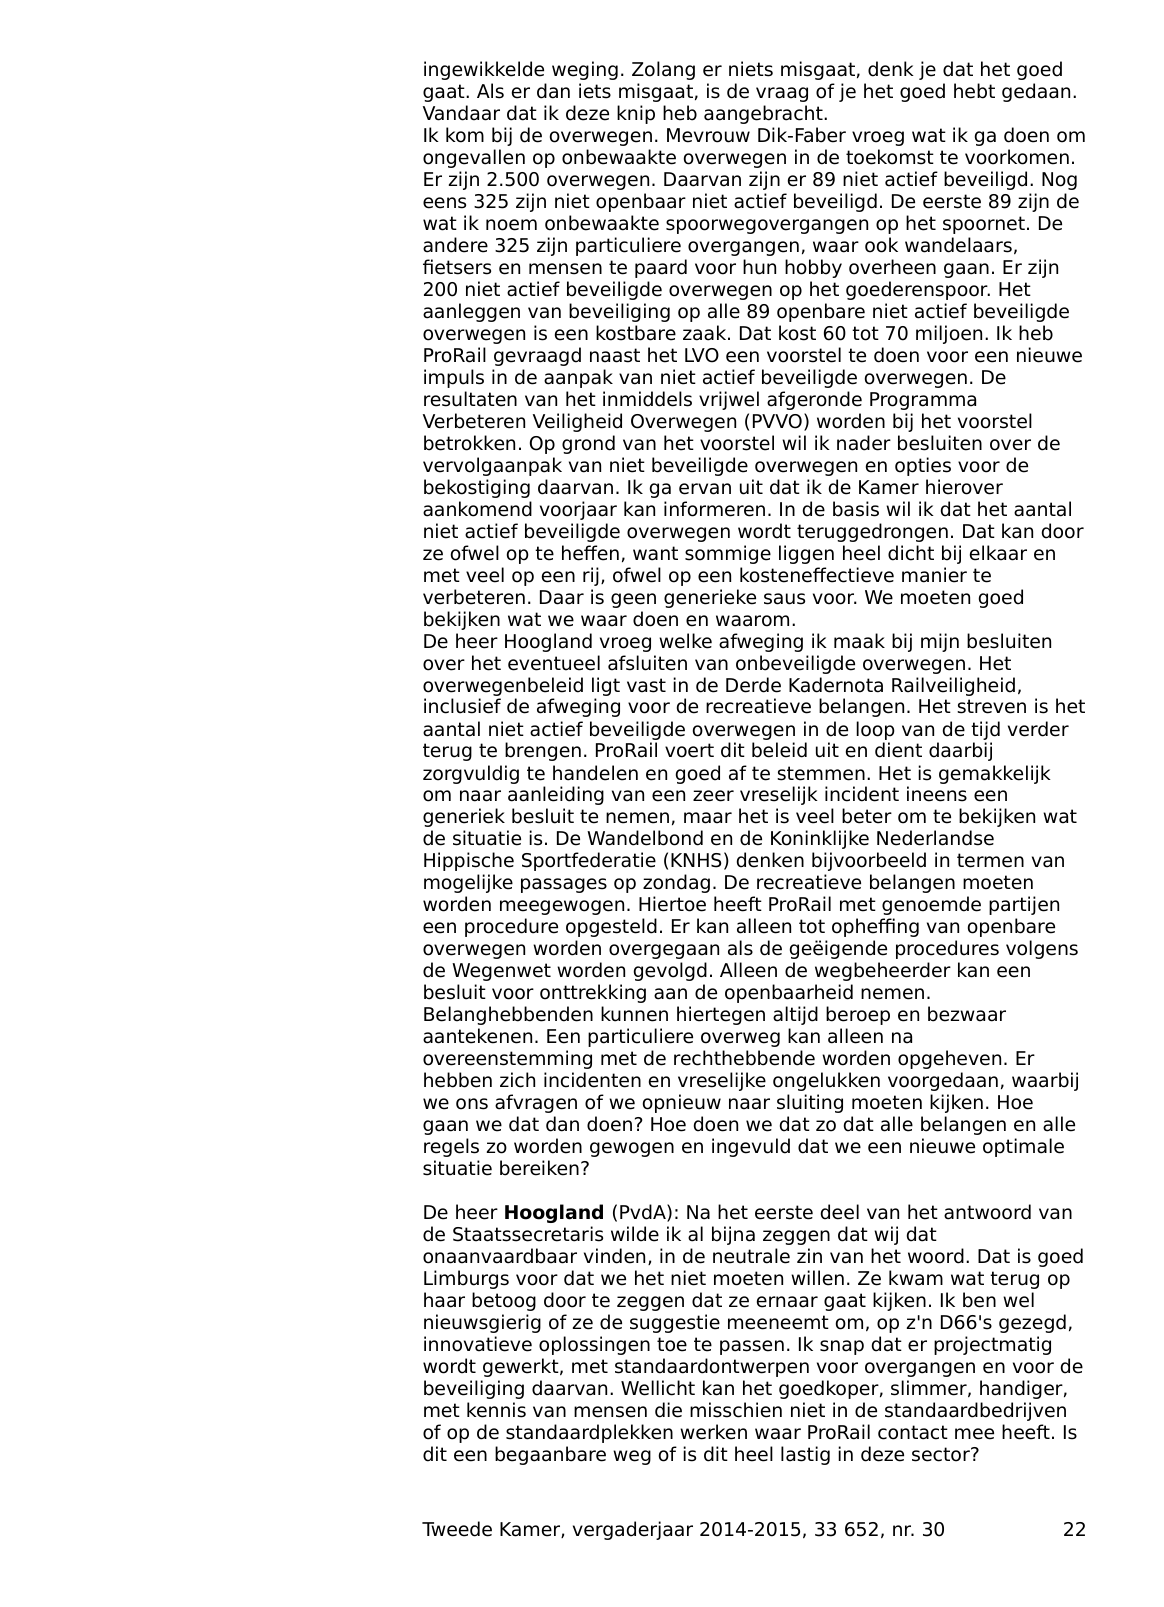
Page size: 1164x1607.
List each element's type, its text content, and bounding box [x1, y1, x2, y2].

text ingewikkelde weging. Zolang er niets misgaat, denk je dat het goed gaat. Als er dan iets misgaat, is de vraag of je het goed hebt gedaan. Vandaar dat ik deze knip heb aangebracht. [422, 59, 1087, 125]
text De heer Hoogland (PvdA): Na het eerste deel van het antwoord van de Staatssecretaris wilde ik al bijna zeggen dat wij dat onaanvaardbaar vinden, in de neutrale zin van het woord. Dat is goed Limburgs voor dat we het niet moeten willen. Ze kwam wat terug op haar betoog door te zeggen dat ze ernaar gaat kijken. Ik ben wel nieuwsgierig of ze de suggestie meeneemt om, op z'n D66's gezegd, innovatieve oplossingen toe te passen. Ik snap dat er projectmatig wordt gewerkt, met standaardontwerpen voor overgangen en voor de beveiliging daarvan. Wellicht kan het goedkoper, slimmer, handiger, met kennis van mensen die misschien niet in de standaardbedrijven of op de standaardplekken werken waar ProRail contact mee heeft. Is dit een begaanbare weg of is dit heel lastig in deze sector? [422, 1202, 1087, 1466]
text De heer Hoogland vroeg welke afweging ik maak bij mijn besluiten over het eventueel afsluiten van onbeveiligde overwegen. Het overwegenbeleid ligt vast in de Derde Kadernota Railveiligheid, inclusief de afweging voor de recreatieve belangen. Het streven is het aantal niet actief beveiligde overwegen in de loop van de tijd verder terug te brengen. ProRail voert dit beleid uit en dient daarbij zorgvuldig te handelen en goed af te stemmen. Het is gemakkelijk om naar aanleiding van een zeer vreselijk incident ineens een generiek besluit te nemen, maar het is veel beter om te bekijken wat de situatie is. De Wandelbond en de Koninklijke Nederlandse Hippische Sportfederatie (KNHS) denken bijvoorbeeld in termen van mogelijke passages op zondag. De recreatieve belangen moeten worden meegewogen. Hiertoe heeft ProRail met genoemde partijen een procedure opgesteld. Er kan alleen tot opheffing van openbare overwegen worden overgegaan als de geëigende procedures volgens de Wegenwet worden gevolgd. Alleen de wegbeheerder kan een besluit voor onttrekking aan de openbaarheid nemen. Belanghebbenden kunnen hiertegen altijd beroep en bezwaar aantekenen. Een particuliere overweg kan alleen na overeenstemming met de rechthebbende worden opgeheven. Er hebben zich incidenten en vreselijke ongelukken voorgedaan, waarbij we ons afvragen of we opnieuw naar sluiting moeten kijken. Hoe gaan we dat dan doen? Hoe doen we dat zo dat alle belangen en alle regels zo worden gewogen en ingevuld dat we een nieuwe optimale situatie bereiken? [422, 631, 1087, 1180]
text Ik kom bij de overwegen. Mevrouw Dik-Faber vroeg wat ik ga doen om ongevallen op onbewaakte overwegen in de toekomst te voorkomen. Er zijn 2.500 overwegen. Daarvan zijn er 89 niet actief beveiligd. Nog eens 325 zijn niet openbaar niet actief beveiligd. De eerste 89 zijn de wat ik noem onbewaakte spoorwegovergangen op het spoornet. De andere 325 zijn particuliere overgangen, waar ook wandelaars, fietsers en mensen te paard voor hun hobby overheen gaan. Er zijn 200 niet actief beveiligde overwegen op het goederenspoor. Het aanleggen van beveiliging op alle 89 openbare niet actief beveiligde overwegen is een kostbare zaak. Dat kost 60 tot 70 miljoen. Ik heb ProRail gevraagd naast het LVO een voorstel te doen voor een nieuwe impuls in de aanpak van niet actief beveiligde overwegen. De resultaten van het inmiddels vrijwel afgeronde Programma Verbeteren Veiligheid Overwegen (PVVO) worden bij het voorstel betrokken. Op grond van het voorstel wil ik nader besluiten over de vervolgaanpak van niet beveiligde overwegen en opties voor de bekostiging daarvan. Ik ga ervan uit dat ik de Kamer hierover aankomend voorjaar kan informeren. In de basis wil ik dat het aantal niet actief beveiligde overwegen wordt teruggedrongen. Dat kan door ze ofwel op te heffen, want sommige liggen heel dicht bij elkaar en met veel op een rij, ofwel op een kosteneffectieve manier te verbeteren. Daar is geen generieke saus voor. We moeten goed bekijken wat we waar doen en waarom. [422, 125, 1087, 631]
